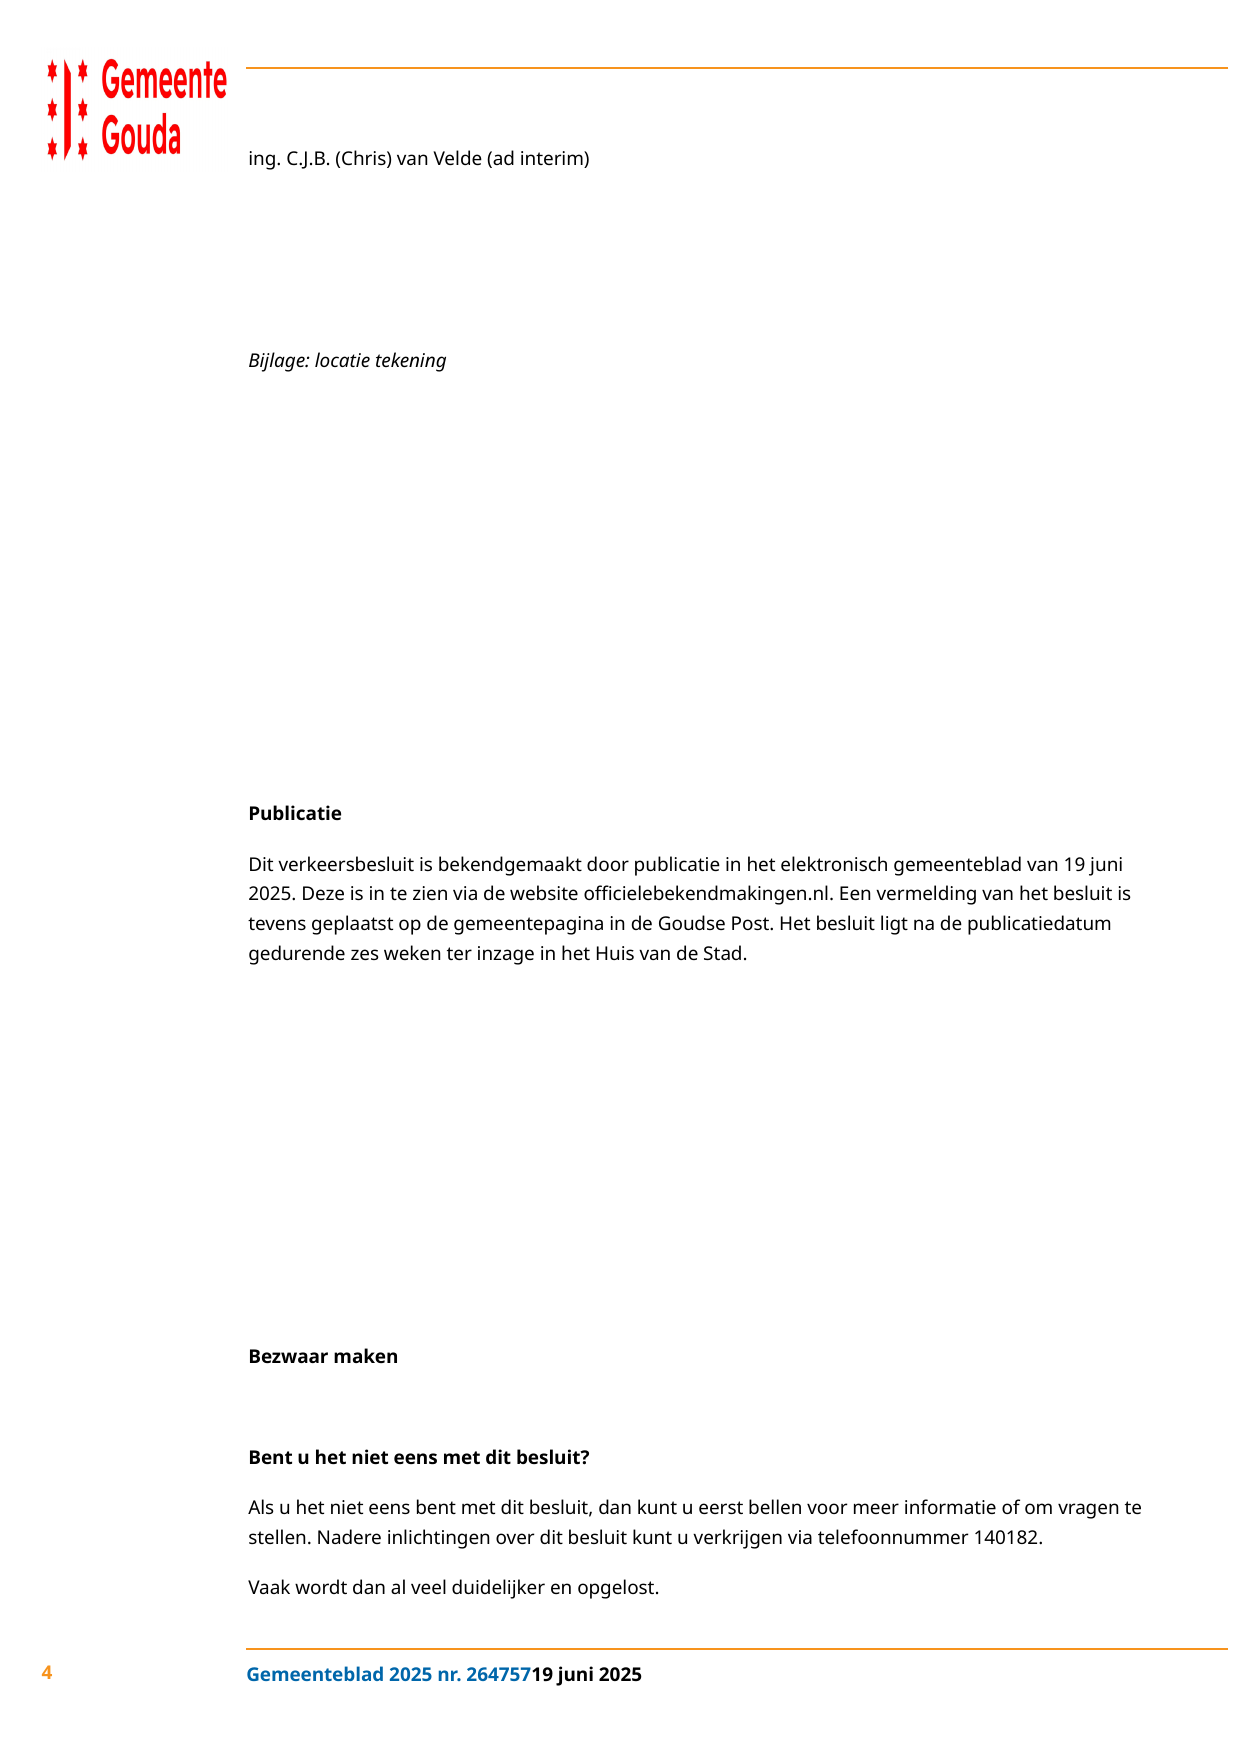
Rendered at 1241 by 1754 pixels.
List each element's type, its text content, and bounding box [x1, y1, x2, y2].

text Bezwaar maken [248, 1343, 1152, 1369]
text Dit verkeersbesluit is bekendgemaakt door publicatie in het elektronisch gemeenteblad van 19 juni 2025. Deze is in te zien via de website officielebekendmakingen.nl. Een vermelding van het besluit is tevens geplaatst op de gemeentepagina in de Goudse Post. Het besluit ligt na de publicatiedatum gedurende zes weken ter inzage in het Huis van de Stad. [248, 851, 1152, 966]
text Bijlage: locatie tekening [248, 347, 1152, 373]
text Vaak wordt dan al veel duidelijker en opgelost. [248, 1574, 1152, 1600]
text Publicatie [248, 801, 1152, 826]
text Bent u het niet eens met dit besluit? [248, 1444, 1152, 1470]
text Als u het niet eens bent met dit besluit, dan kunt u eerst bellen voor meer informatie of om vragen te stellen. Nadere inlichtingen over dit besluit kunt u verkrijgen via telefoonnummer 140182. [248, 1494, 1152, 1550]
picture [41, 47, 231, 172]
text ing. C.J.B. (Chris) van Velde (ad interim) [248, 145, 1152, 171]
